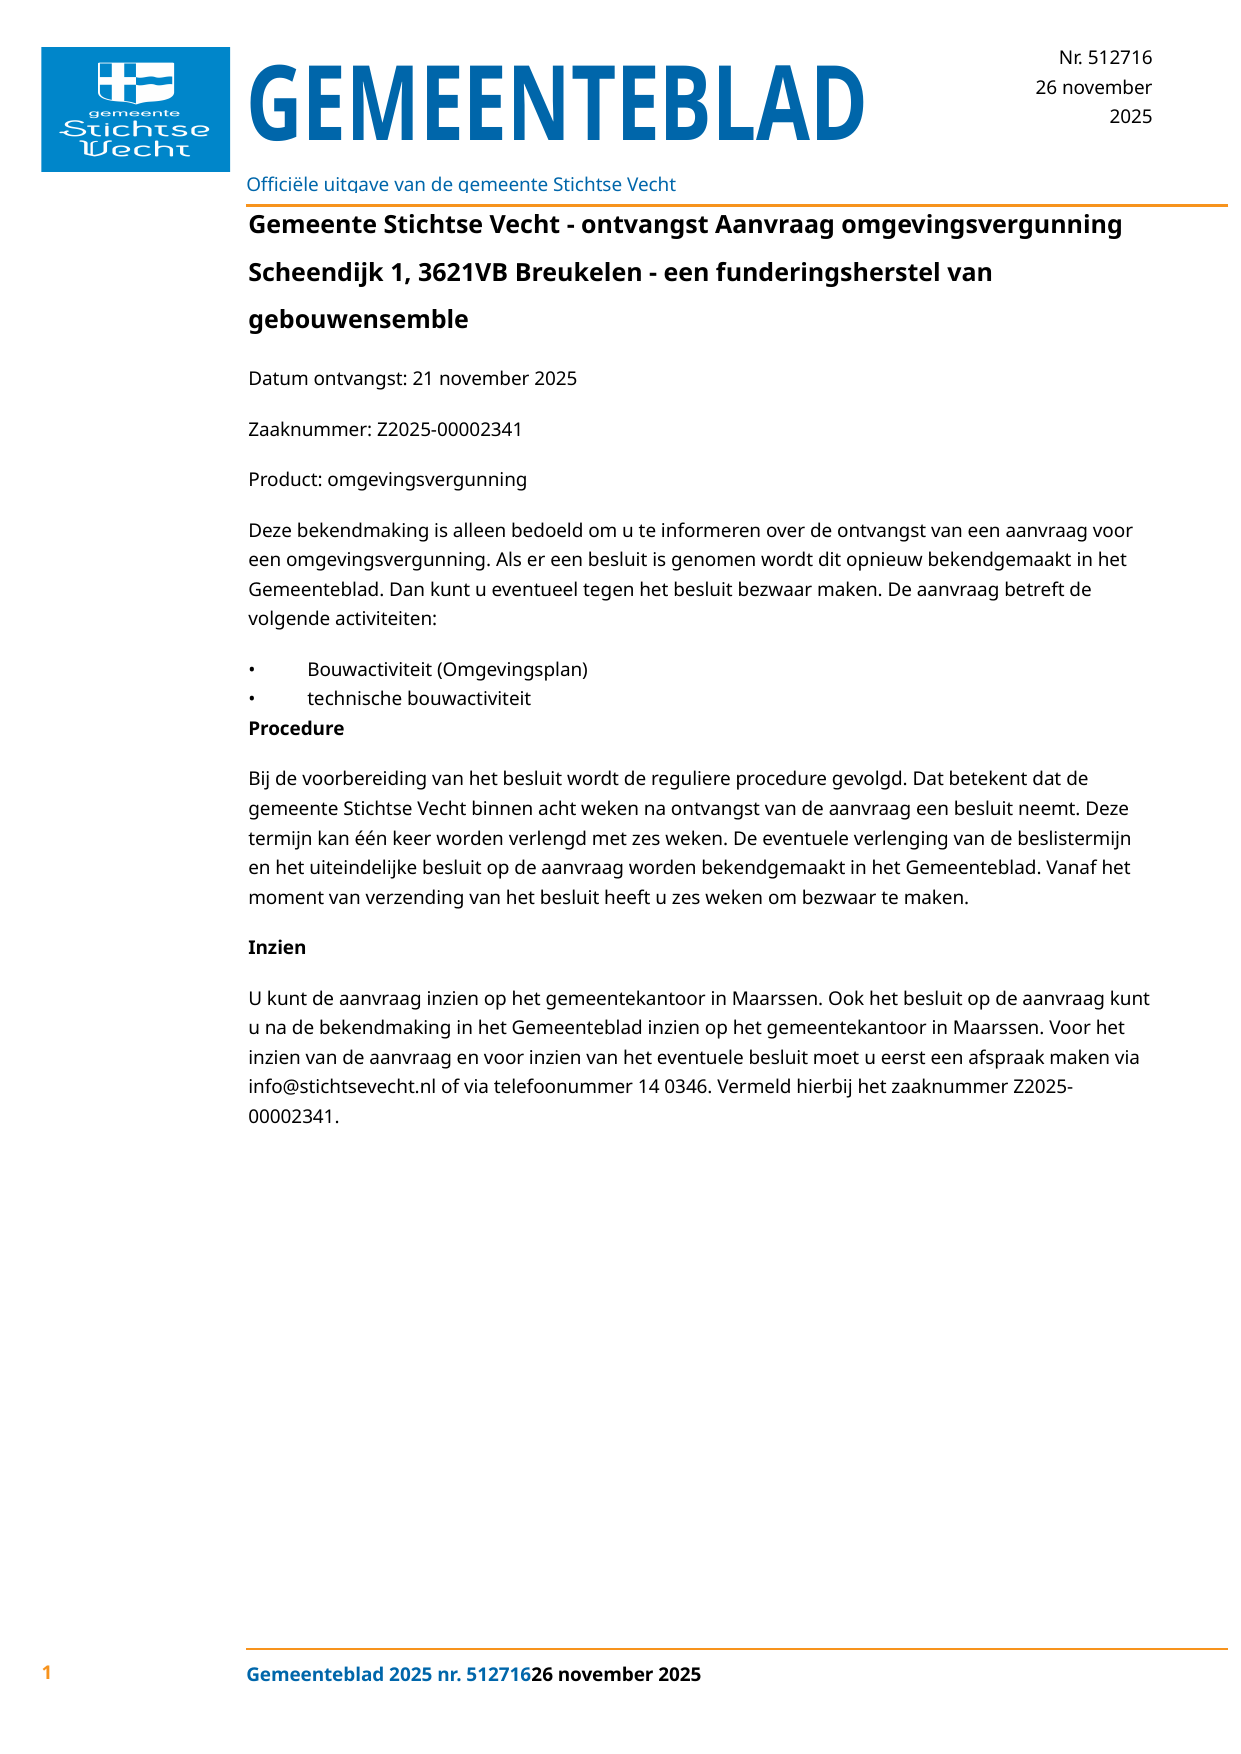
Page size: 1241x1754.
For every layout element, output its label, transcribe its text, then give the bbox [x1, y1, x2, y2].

text Datum ontvangst: 21 november 2025 [248, 366, 1152, 391]
text Inzien [248, 934, 1152, 960]
text Deze bekendmaking is alleen bedoeld om u te informeren over de ontvangst van een aanvraag voor een omgevingsvergunning. Als er een besluit is genomen wordt dit opnieuw bekendgemaakt in het Gemeenteblad. Dan kunt u eventueel tegen het besluit bezwaar maken. De aanvraag betreft de volgende activiteiten: [248, 517, 1152, 631]
text Procedure [248, 715, 1152, 741]
text Gemeente Stichtse Vecht - ontvangst Aanvraag omgevingsvergunning Scheendijk 1, 3621VB Breukelen - een funderingsherstel van gebouwensemble [248, 207, 1152, 336]
text Product: omgevingsvergunning [248, 466, 1152, 492]
text Zaaknummer: Z2025-00002341 [248, 416, 1152, 442]
list Bouwactiviteit (Omgevingsplan) [248, 656, 1152, 682]
picture [99, 63, 135, 101]
text Bij de voorbereiding van het besluit wordt de reguliere procedure gevolgd. Dat betekent dat de gemeente Stichtse Vecht binnen acht weken na ontvangst van de aanvraag een besluit neemt. Deze termijn kan één keer worden verlengd met zes weken. De eventuele verlenging van de beslistermijn en het uiteindelijke besluit op de aanvraag worden bekendgemaakt in het Gemeenteblad. Vanaf het moment van verzending van het besluit heeft u zes weken om bezwaar te maken. [248, 766, 1152, 909]
picture [137, 63, 174, 103]
text U kunt de aanvraag inzien op het gemeentekantoor in Maarssen. Ook het besluit op de aanvraag kunt u na de bekendmaking in het Gemeenteblad inzien op het gemeentekantoor in Maarssen. Voor het inzien van de aanvraag en voor inzien van het eventuele besluit moet u eerst een afspraak maken via info@stichtsevecht.nl of via telefoonummer 14 0346. Vermeld hierbij het zaaknummer Z2025-00002341. [248, 985, 1152, 1129]
list technische bouwactiviteit [248, 686, 1152, 711]
